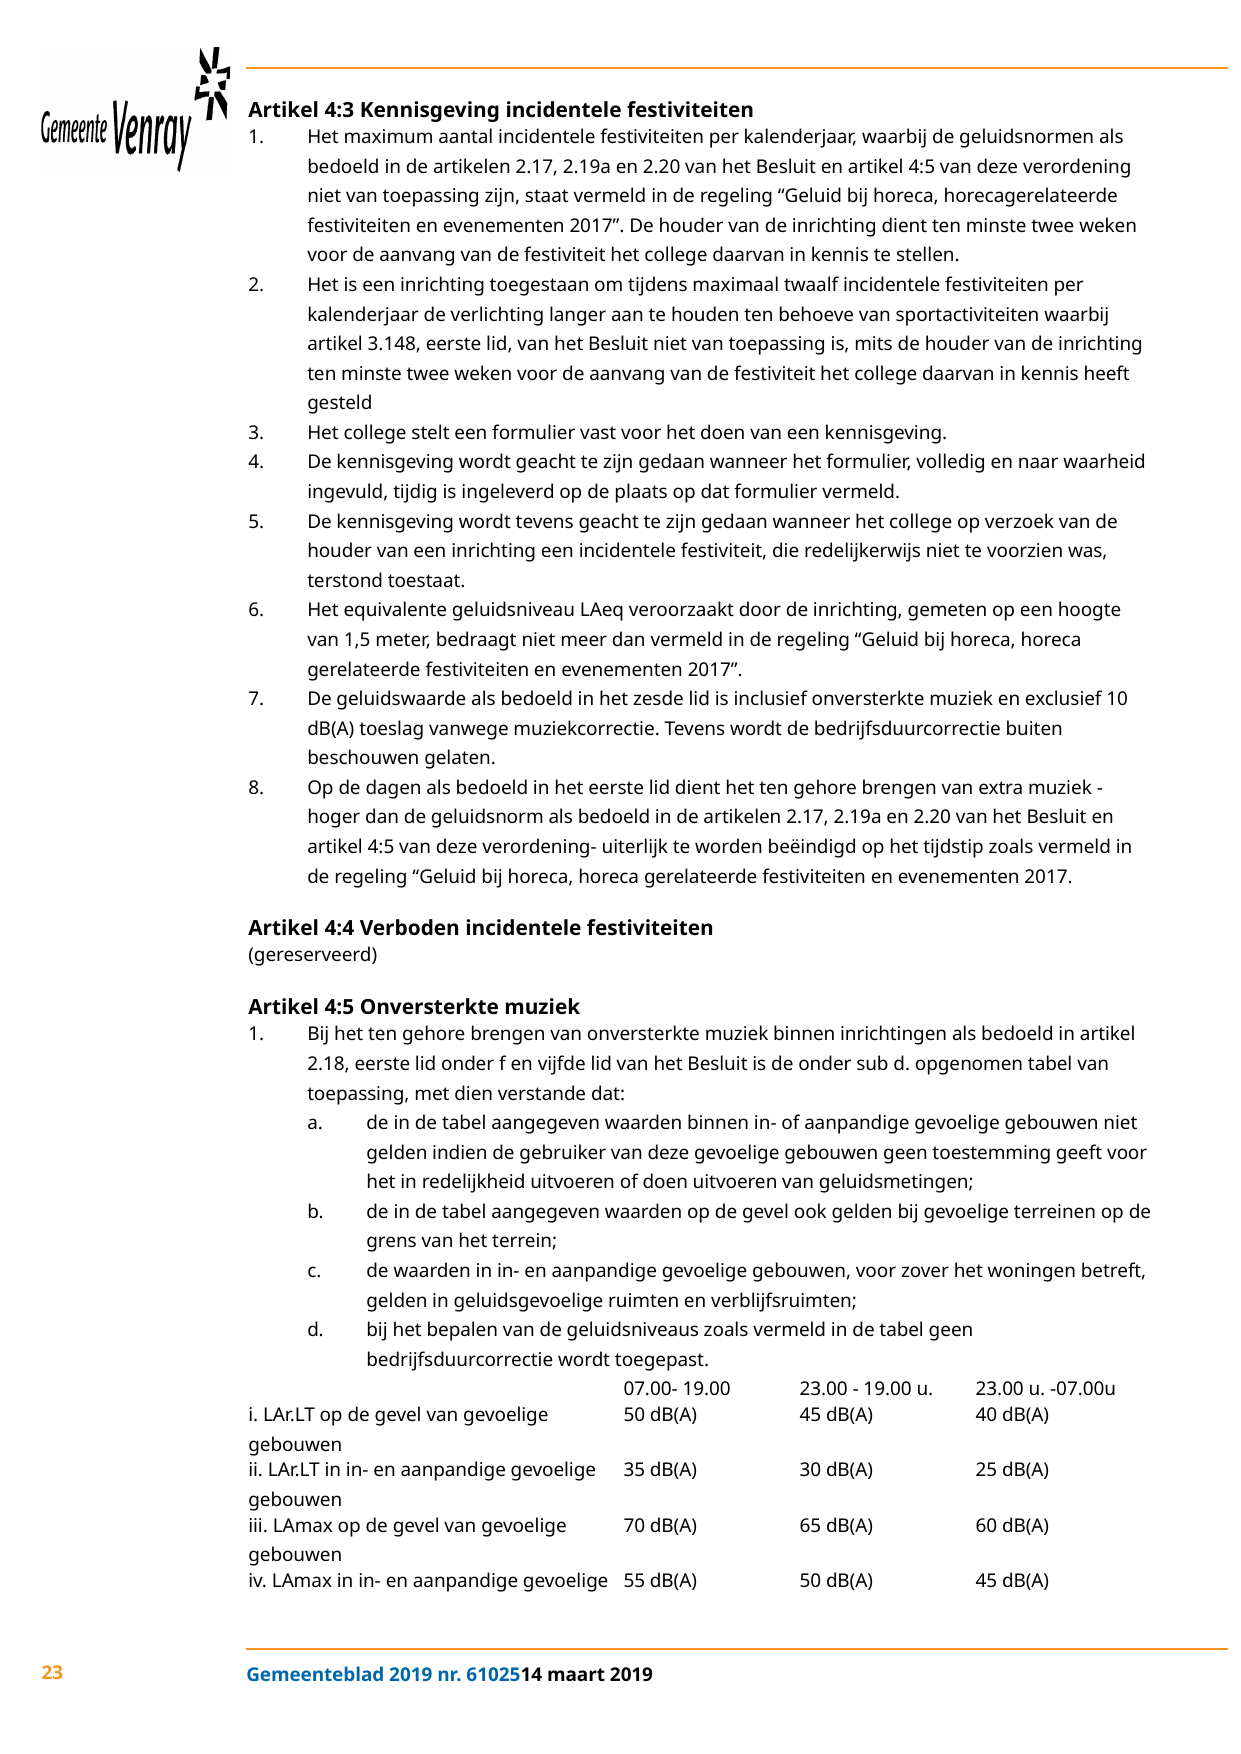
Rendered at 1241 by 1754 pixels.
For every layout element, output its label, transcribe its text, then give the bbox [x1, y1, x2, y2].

list Bij het ten gehore brengen van onversterkte muziek binnen inrichtingen als bedoeld in artikel 2.18, eerste lid onder f en vijfde lid van het Besluit is de onder sub d. opgenomen tabel van toepassing, met dien verstande dat: [248, 1021, 1152, 1105]
table_cell 45 dB(A) [799, 1401, 975, 1457]
text Artikel 4:5 Onversterkte muziek [248, 992, 1152, 1021]
table_cell i. LAr.LT op de gevel van gevoelige gebouwen [248, 1401, 623, 1457]
table_header [248, 1376, 623, 1401]
table_cell iv. LAmax in in- en aanpandige gevoelige [248, 1567, 623, 1593]
list Het equivalente geluidsniveau LAeq veroorzaakt door de inrichting, gemeten op een hoogte van 1,5 meter, bedraagt niet meer dan vermeld in de regeling “Geluid bij horeca, horeca gerelateerde festiviteiten en evenementen 2017”. [248, 597, 1152, 681]
table_cell ii. LAr.LT in in- en aanpandige gevoelige gebouwen [248, 1457, 623, 1512]
table_header 23.00 - 19.00 u. [799, 1376, 975, 1401]
table_cell 35 dB(A) [623, 1457, 799, 1512]
list de in de tabel aangegeven waarden op de gevel ook gelden bij gevoelige terreinen op de grens van het terrein; [307, 1198, 1152, 1253]
list De kennisgeving wordt tevens geacht te zijn gedaan wanneer het college op verzoek van de houder van een inrichting een incidentele festiviteit, die redelijkerwijs niet te voorzien was, terstond toestaat. [248, 508, 1152, 593]
list Het maximum aantal incidentele festiviteiten per kalenderjaar, waarbij de geluidsnormen als bedoeld in de artikelen 2.17, 2.19a en 2.20 van het Besluit en artikel 4:5 van deze verordening niet van toepassing zijn, staat vermeld in de regeling “Geluid bij horeca, horecagerelateerde festiviteiten en evenementen 2017”. De houder van de inrichting dient ten minste twee weken voor de aanvang van de festiviteit het college daarvan in kennis te stellen. [248, 123, 1152, 267]
picture [41, 47, 231, 172]
table_cell 50 dB(A) [799, 1567, 975, 1593]
table_header 07.00- 19.00 [623, 1376, 799, 1401]
table_cell 45 dB(A) [975, 1567, 1152, 1593]
table_cell 40 dB(A) [975, 1401, 1152, 1457]
text Artikel 4:4 Verboden incidentele festiviteiten [248, 913, 1152, 942]
table_cell iii. LAmax op de gevel van gevoelige gebouwen [248, 1512, 623, 1567]
list de waarden in in- en aanpandige gevoelige gebouwen, voor zover het woningen betreft, gelden in geluidsgevoelige ruimten en verblijfsruimten; [307, 1257, 1152, 1312]
list de in de tabel aangegeven waarden binnen in- of aanpandige gevoelige gebouwen niet gelden indien de gebruiker van deze gevoelige gebouwen geen toestemming geeft voor het in redelijkheid uitvoeren of doen uitvoeren van geluidsmetingen; [307, 1109, 1152, 1194]
table_cell 50 dB(A) [623, 1401, 799, 1457]
text Artikel 4:3 Kennisgeving incidentele festiviteiten [248, 95, 1152, 123]
table_cell 55 dB(A) [623, 1567, 799, 1593]
list Het college stelt een formulier vast voor het doen van een kennisgeving. [248, 419, 1152, 445]
text (gereserveerd) [248, 942, 1152, 967]
table_header 23.00 u. -07.00u [975, 1376, 1152, 1401]
table_cell 30 dB(A) [799, 1457, 975, 1512]
list De geluidswaarde als bedoeld in het zesde lid is inclusief onversterkte muziek en exclusief 10 dB(A) toeslag vanwege muziekcorrectie. Tevens wordt de bedrijfsduurcorrectie buiten beschouwen gelaten. [248, 685, 1152, 770]
table_cell 25 dB(A) [975, 1457, 1152, 1512]
list De kennisgeving wordt geacht te zijn gedaan wanneer het formulier, volledig en naar waarheid ingevuld, tijdig is ingeleverd op de plaats op dat formulier vermeld. [248, 449, 1152, 504]
table_cell 70 dB(A) [623, 1512, 799, 1567]
list Het is een inrichting toegestaan om tijdens maximaal twaalf incidentele festiviteiten per kalenderjaar de verlichting langer aan te houden ten behoeve van sportactiviteiten waarbij artikel 3.148, eerste lid, van het Besluit niet van toepassing is, mits de houder van de inrichting ten minste twee weken voor de aanvang van de festiviteit het college daarvan in kennis heeft gesteld [248, 271, 1152, 415]
list bij het bepalen van de geluidsniveaus zoals vermeld in de tabel geen bedrijfsduurcorrectie wordt toegepast. [307, 1316, 1152, 1372]
table_cell 65 dB(A) [799, 1512, 975, 1567]
list Op de dagen als bedoeld in het eerste lid dient het ten gehore brengen van extra muziek -hoger dan de geluidsnorm als bedoeld in de artikelen 2.17, 2.19a en 2.20 van het Besluit en artikel 4:5 van deze verordening- uiterlijk te worden beëindigd op het tijdstip zoals vermeld in de regeling “Geluid bij horeca, horeca gerelateerde festiviteiten en evenementen 2017. [248, 774, 1152, 888]
table_cell 60 dB(A) [975, 1512, 1152, 1567]
